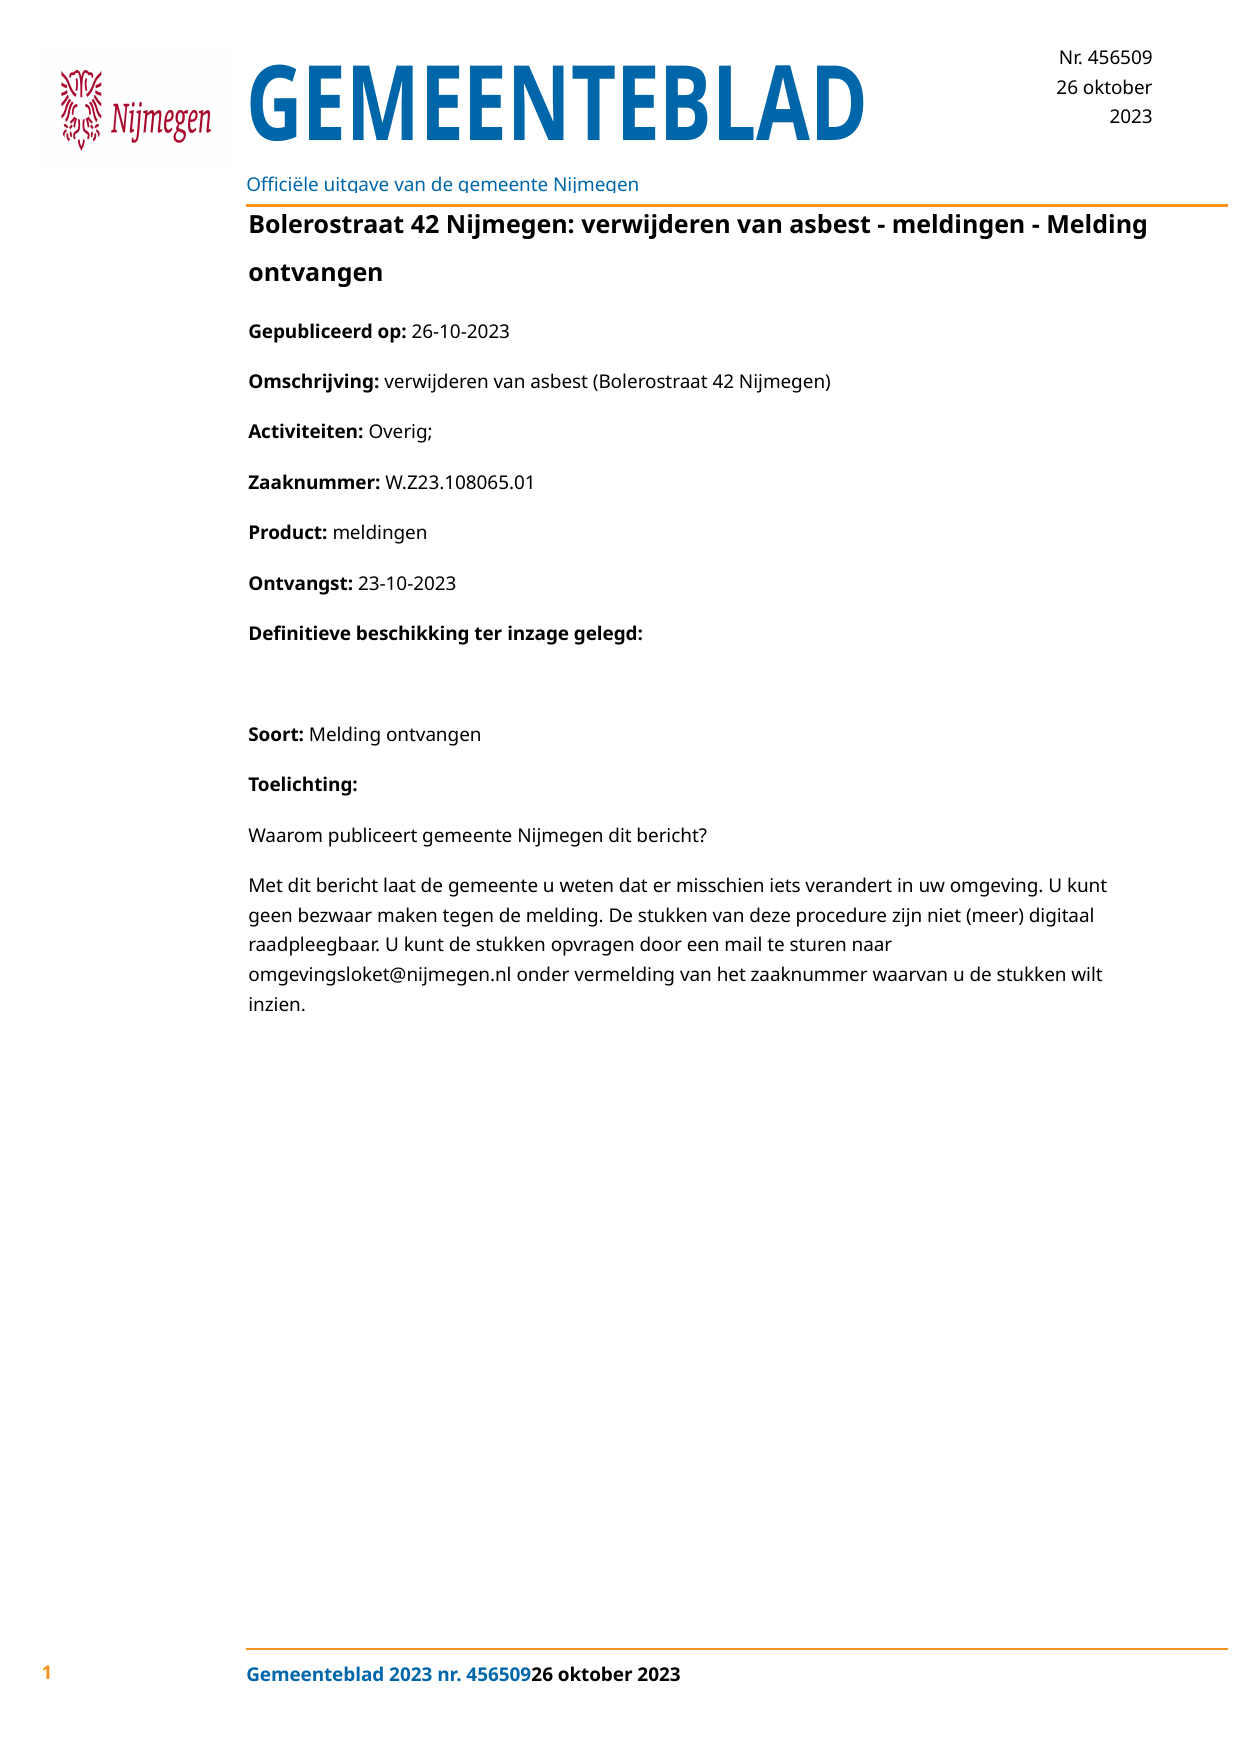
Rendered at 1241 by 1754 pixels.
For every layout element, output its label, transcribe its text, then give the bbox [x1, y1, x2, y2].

picture [41, 47, 231, 172]
text Toelichting: [248, 772, 1152, 797]
text Activiteiten: Overig; [248, 419, 1152, 444]
text Waarom publiceert gemeente Nijmegen dit bericht? [248, 822, 1152, 848]
text Bolerostraat 42 Nijmegen: verwijderen van asbest - meldingen - Melding ontvangen [248, 207, 1152, 288]
text Met dit bericht laat de gemeente u weten dat er misschien iets verandert in uw omgeving. U kunt geen bezwaar maken tegen de melding. De stukken van deze procedure zijn niet (meer) digitaal raadpleegbaar. U kunt de stukken opvragen door een mail te sturen naar omgevingsloket@nijmegen.nl onder vermelding van het zaaknummer waarvan u de stukken wilt inzien. [248, 872, 1152, 1017]
text Omschrijving: verwijderen van asbest (Bolerostraat 42 Nijmegen) [248, 368, 1152, 394]
text Zaaknummer: W.Z23.108065.01 [248, 469, 1152, 495]
text Product: meldingen [248, 519, 1152, 545]
text Ontvangst: 23-10-2023 [248, 570, 1152, 596]
text Gepubliceerd op: 26-10-2023 [248, 318, 1152, 344]
text Definitieve beschikking ter inzage gelegd: [248, 620, 1152, 646]
text Soort: Melding ontvangen [248, 721, 1152, 747]
